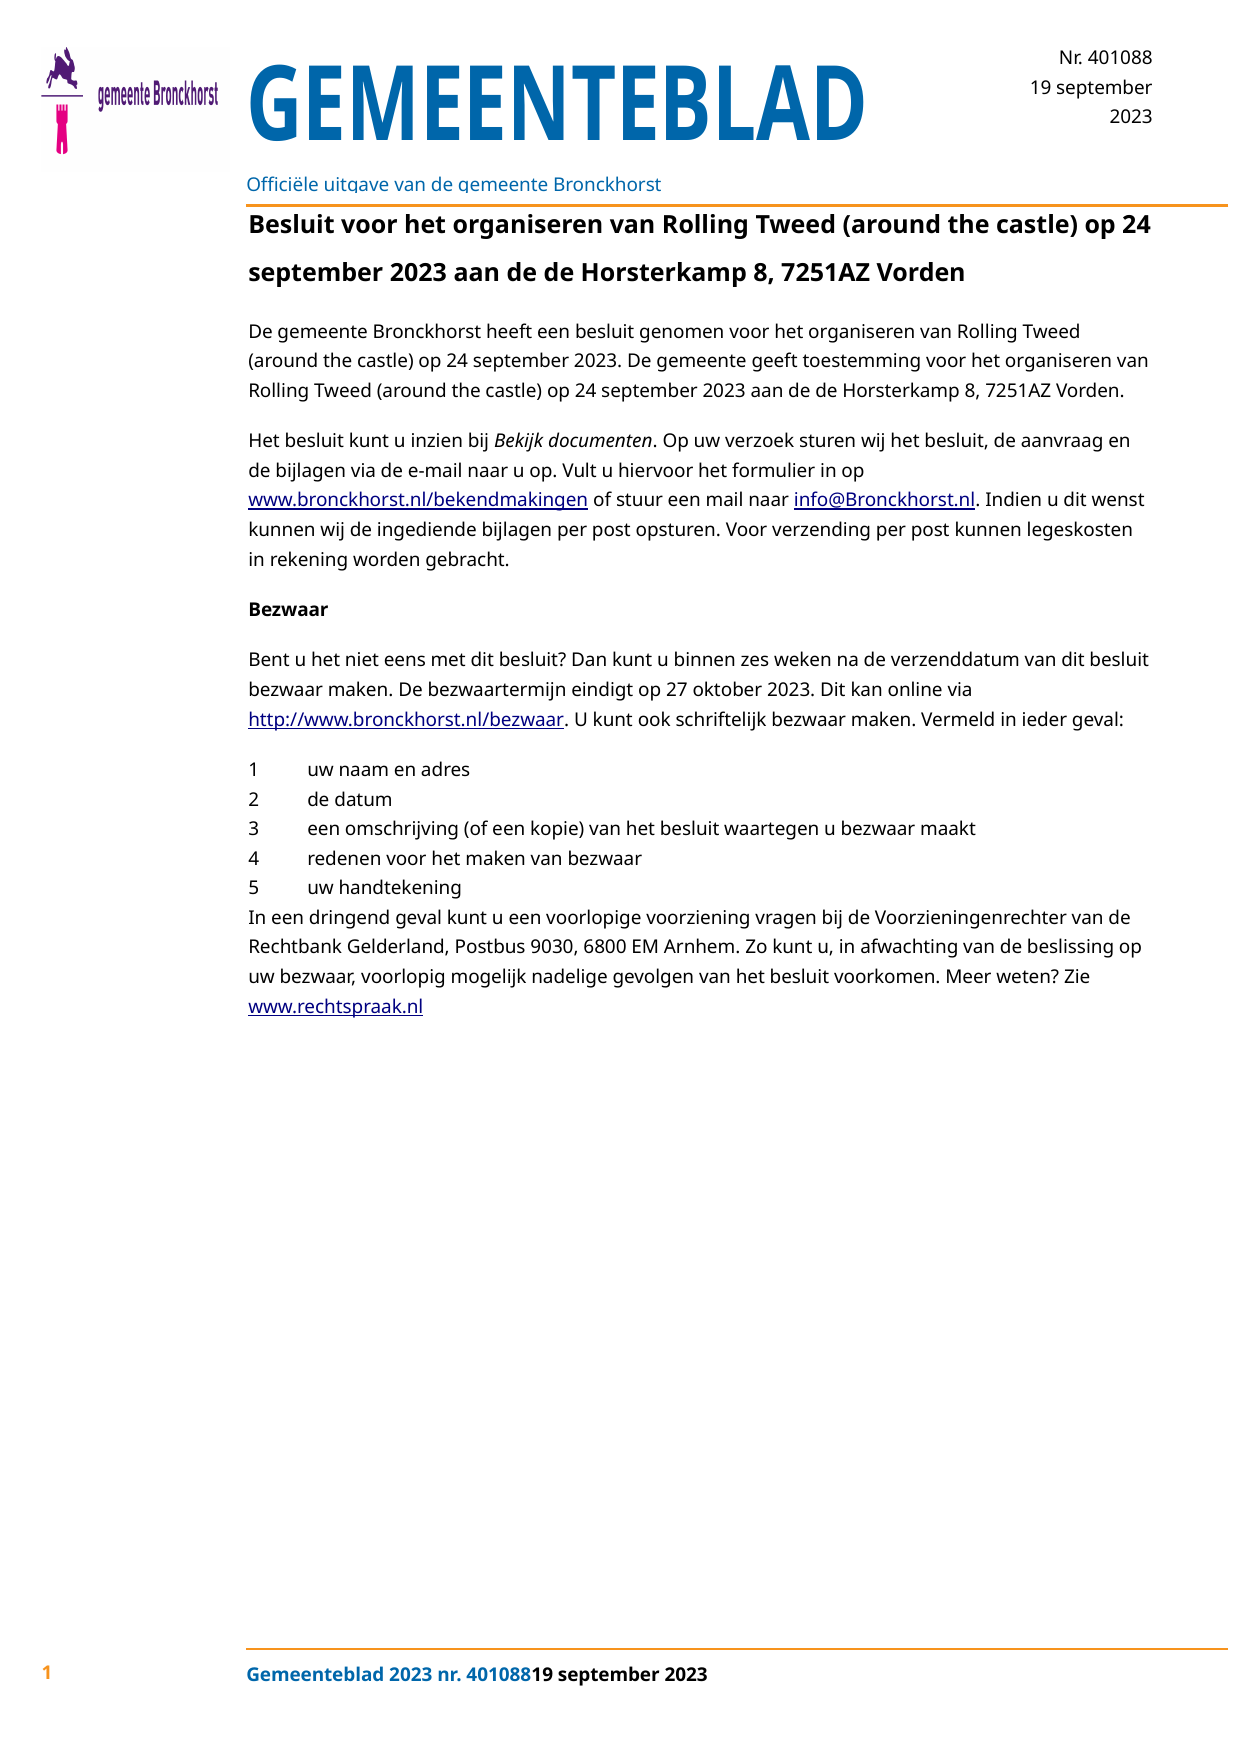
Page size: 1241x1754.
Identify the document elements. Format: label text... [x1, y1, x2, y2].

text Bezwaar [248, 596, 1152, 622]
text Besluit voor het organiseren van Rolling Tweed (around the castle) op 24 september 2023 aan de de Horsterkamp 8, 7251AZ Vorden [248, 207, 1152, 288]
picture [41, 47, 231, 172]
text Het besluit kunt u inzien bij Bekijk documenten. Op uw verzoek sturen wij het besluit, de aanvraag en de bijlagen via de e-mail naar u op. Vult u hiervoor het formulier in op www.bronckhorst.nl/bekendmakingen of stuur een mail naar info@Bronckhorst.nl. Indien u dit wenst kunnen wij de ingediende bijlagen per post opsturen. Voor verzending per post kunnen legeskosten in rekening worden gebracht. [248, 427, 1152, 572]
list de datum [248, 786, 1152, 812]
text De gemeente Bronckhorst heeft een besluit genomen voor het organiseren van Rolling Tweed (around the castle) op 24 september 2023. De gemeente geeft toestemming voor het organiseren van Rolling Tweed (around the castle) op 24 september 2023 aan de de Horsterkamp 8, 7251AZ Vorden. [248, 318, 1152, 403]
text Bent u het niet eens met dit besluit? Dan kunt u binnen zes weken na de verzenddatum van dit besluit bezwaar maken. De bezwaartermijn eindigt op 27 oktober 2023. Dit kan online via http://www.bronckhorst.nl/bezwaar. U kunt ook schriftelijk bezwaar maken. Vermeld in ieder geval: [248, 647, 1152, 732]
text In een dringend geval kunt u een voorlopige voorziening vragen bij de Voorzieningenrechter van de Rechtbank Gelderland, Postbus 9030, 6800 EM Arnhem. Zo kunt u, in afwachting van de beslissing op uw bezwaar, voorlopig mogelijk nadelige gevolgen van het besluit voorkomen. Meer weten? Zie www.rechtspraak.nl [248, 904, 1152, 1019]
list uw naam en adres [248, 756, 1152, 782]
list redenen voor het maken van bezwaar [248, 845, 1152, 871]
list een omschrijving (of een kopie) van het besluit waartegen u bezwaar maakt [248, 815, 1152, 841]
list uw handtekening [248, 874, 1152, 900]
